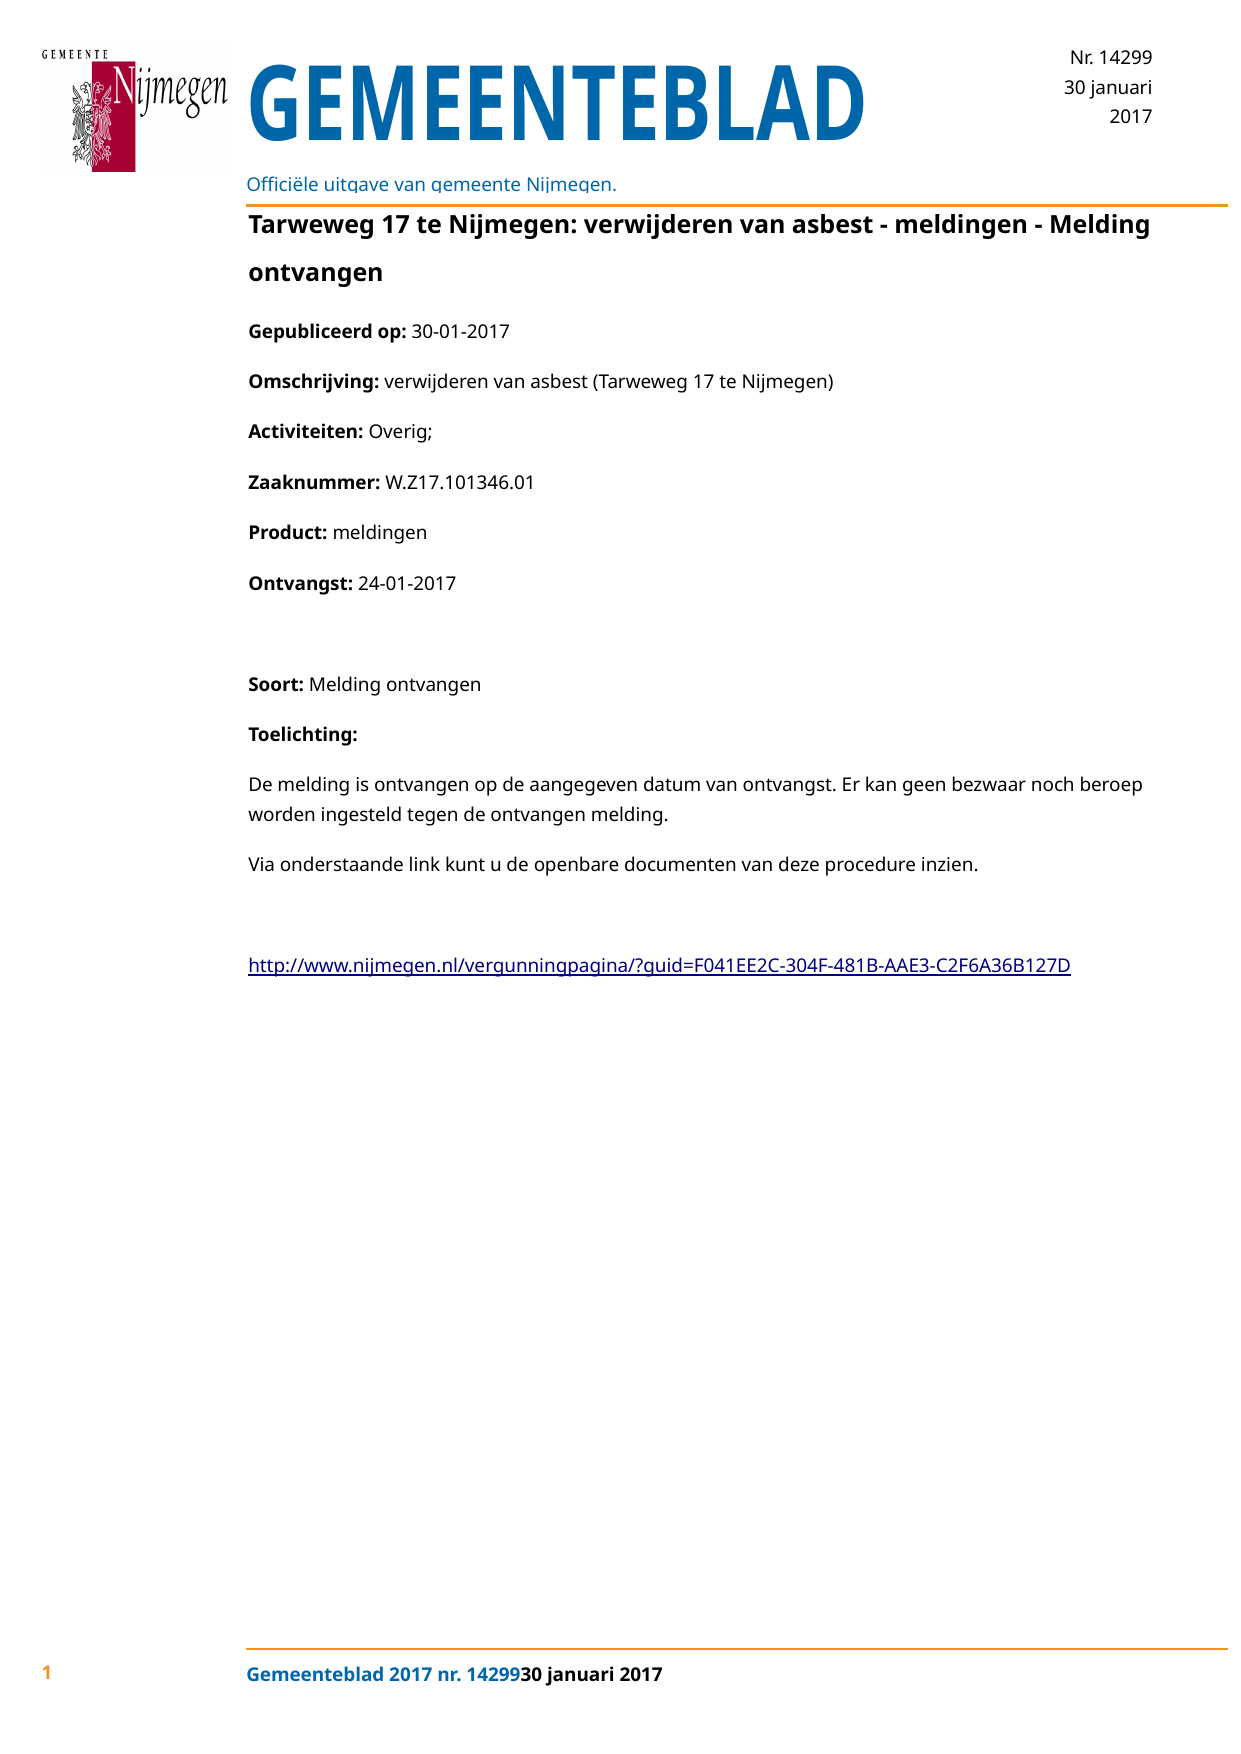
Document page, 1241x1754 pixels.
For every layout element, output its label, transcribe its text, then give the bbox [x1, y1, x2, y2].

text Gepubliceerd op: 30-01-2017 [248, 318, 1152, 344]
text Zaaknummer: W.Z17.101346.01 [248, 469, 1152, 495]
text Omschrijving: verwijderen van asbest (Tarweweg 17 te Nijmegen) [248, 368, 1152, 394]
text http://www.nijmegen.nl/vergunningpagina/?guid=F041EE2C-304F-481B-AAE3-C2F6A36B127D [248, 952, 1152, 978]
text Ontvangst: 24-01-2017 [248, 570, 1152, 596]
text Via onderstaande link kunt u de openbare documenten van deze procedure inzien. [248, 852, 1152, 877]
text De melding is ontvangen op de aangegeven datum van ontvangst. Er kan geen bezwaar noch beroep worden ingesteld tegen de ontvangen melding. [248, 772, 1152, 827]
text Tarweweg 17 te Nijmegen: verwijderen van asbest - meldingen - Melding ontvangen [248, 207, 1152, 288]
text Soort: Melding ontvangen [248, 671, 1152, 697]
picture [41, 47, 231, 172]
text Toelichting: [248, 721, 1152, 747]
text Product: meldingen [248, 519, 1152, 545]
text Activiteiten: Overig; [248, 419, 1152, 444]
